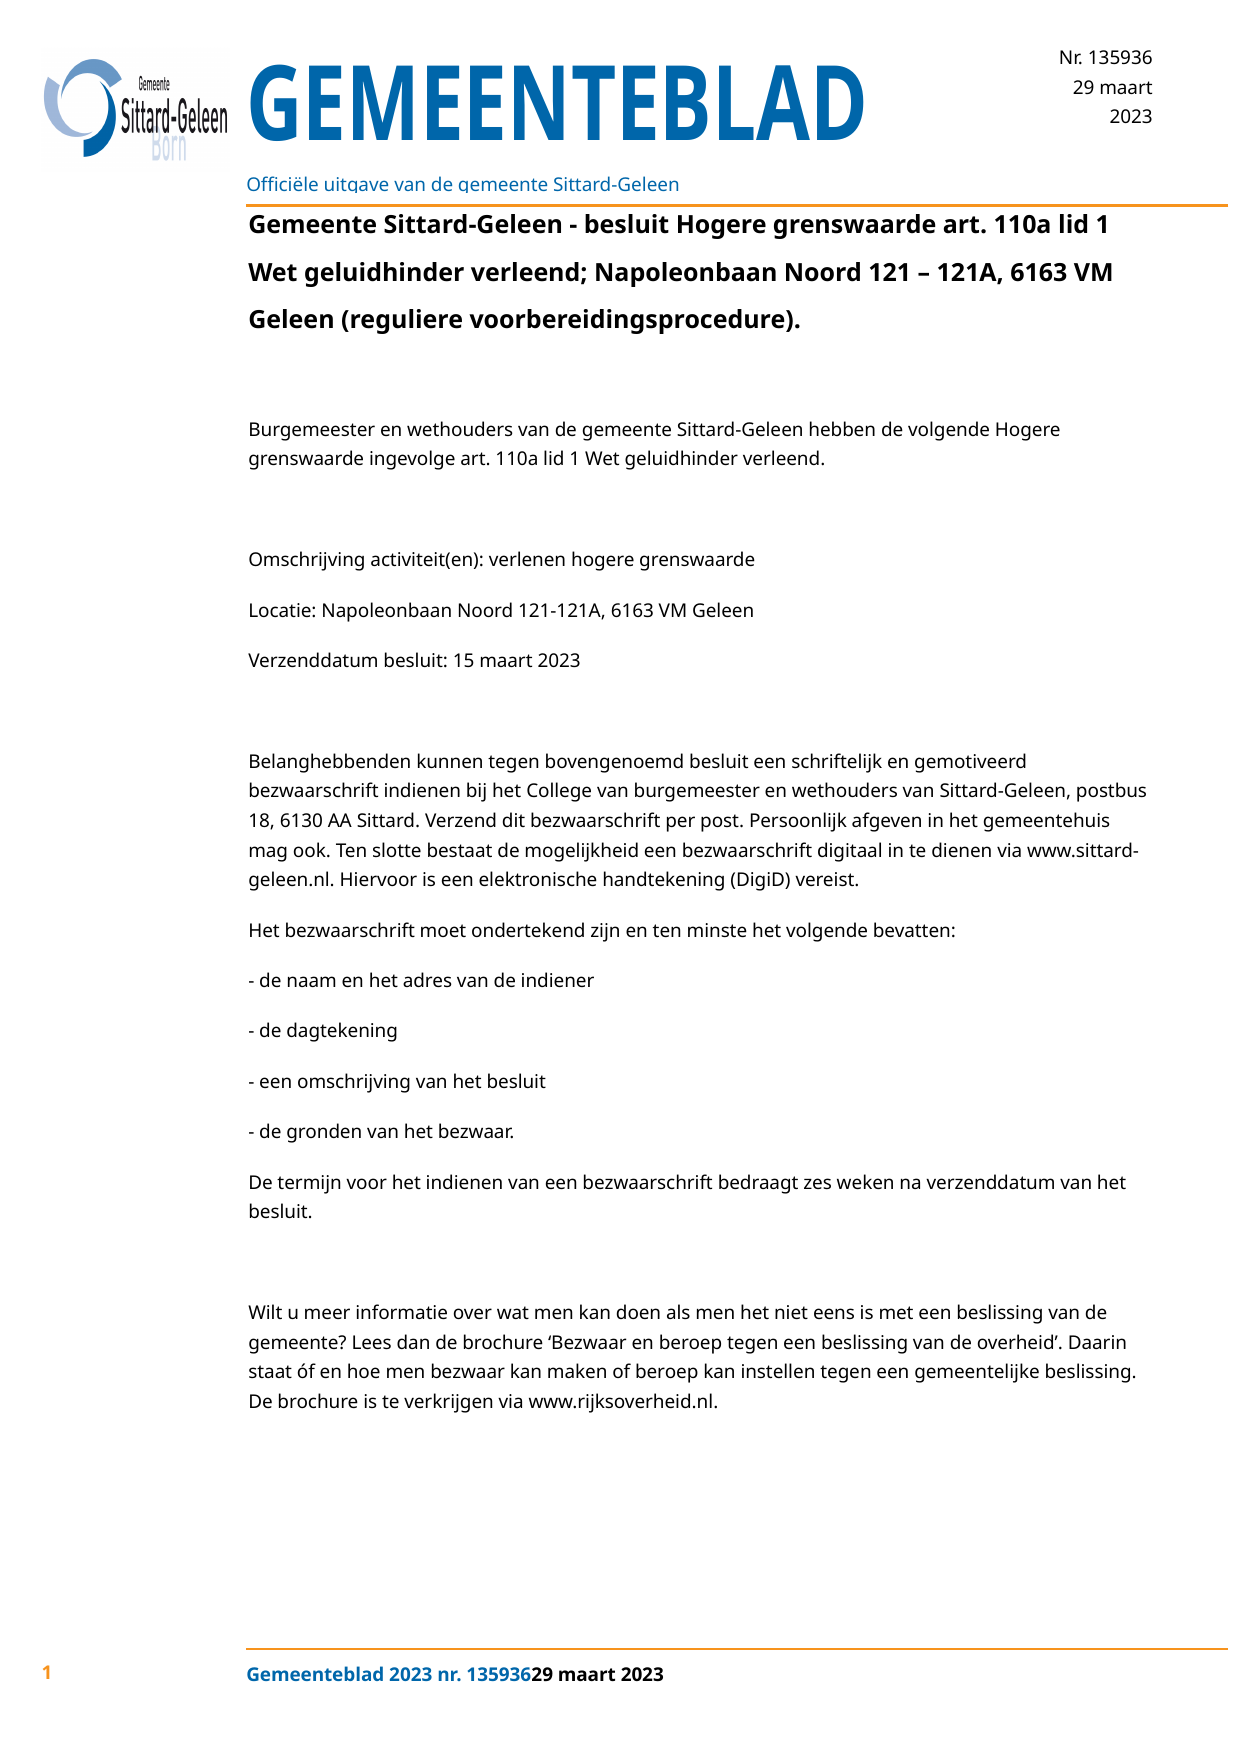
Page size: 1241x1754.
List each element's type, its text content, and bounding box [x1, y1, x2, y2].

text Gemeente Sittard-Geleen - besluit Hogere grenswaarde art. 110a lid 1 Wet geluidhinder verleend; Napoleonbaan Noord 121 – 121A, 6163 VM Geleen (reguliere voorbereidingsprocedure). [248, 207, 1152, 336]
text Verzenddatum besluit: 15 maart 2023 [248, 647, 1152, 673]
text - de gronden van het bezwaar. [248, 1118, 1152, 1144]
text Burgemeester en wethouders van de gemeente Sittard-Geleen hebben de volgende Hogere grenswaarde ingevolge art. 110a lid 1 Wet geluidhinder verleend. [248, 416, 1152, 471]
text De termijn voor het indienen van een bezwaarschrift bedraagt zes weken na verzenddatum van het besluit. [248, 1169, 1152, 1224]
text - de dagtekening [248, 1018, 1152, 1043]
text Omschrijving activiteit(en): verlenen hogere grenswaarde [248, 546, 1152, 572]
picture [41, 47, 231, 172]
text - een omschrijving van het besluit [248, 1068, 1152, 1094]
text Belanghebbenden kunnen tegen bovengenoemd besluit een schriftelijk en gemotiveerd bezwaarschrift indienen bij het College van burgemeester en wethouders van Sittard-Geleen, postbus 18, 6130 AA Sittard. Verzend dit bezwaarschrift per post. Persoonlijk afgeven in het gemeentehuis mag ook. Ten slotte bestaat de mogelijkheid een bezwaarschrift digitaal in te dienen via www.sittard-geleen.nl. Hiervoor is een elektronische handtekening (DigiD) vereist. [248, 748, 1152, 892]
text Het bezwaarschrift moet ondertekend zijn en ten minste het volgende bevatten: [248, 917, 1152, 942]
text - de naam en het adres van de indiener [248, 967, 1152, 993]
text Wilt u meer informatie over wat men kan doen als men het niet eens is met een beslissing van de gemeente? Lees dan de brochure ‘Bezwaar en beroep tegen een beslissing van de overheid’. Daarin staat óf en hoe men bezwaar kan maken of beroep kan instellen tegen een gemeentelijke beslissing. De brochure is te verkrijgen via www.rijksoverheid.nl. [248, 1299, 1152, 1414]
text Locatie: Napoleonbaan Noord 121-121A, 6163 VM Geleen [248, 597, 1152, 622]
